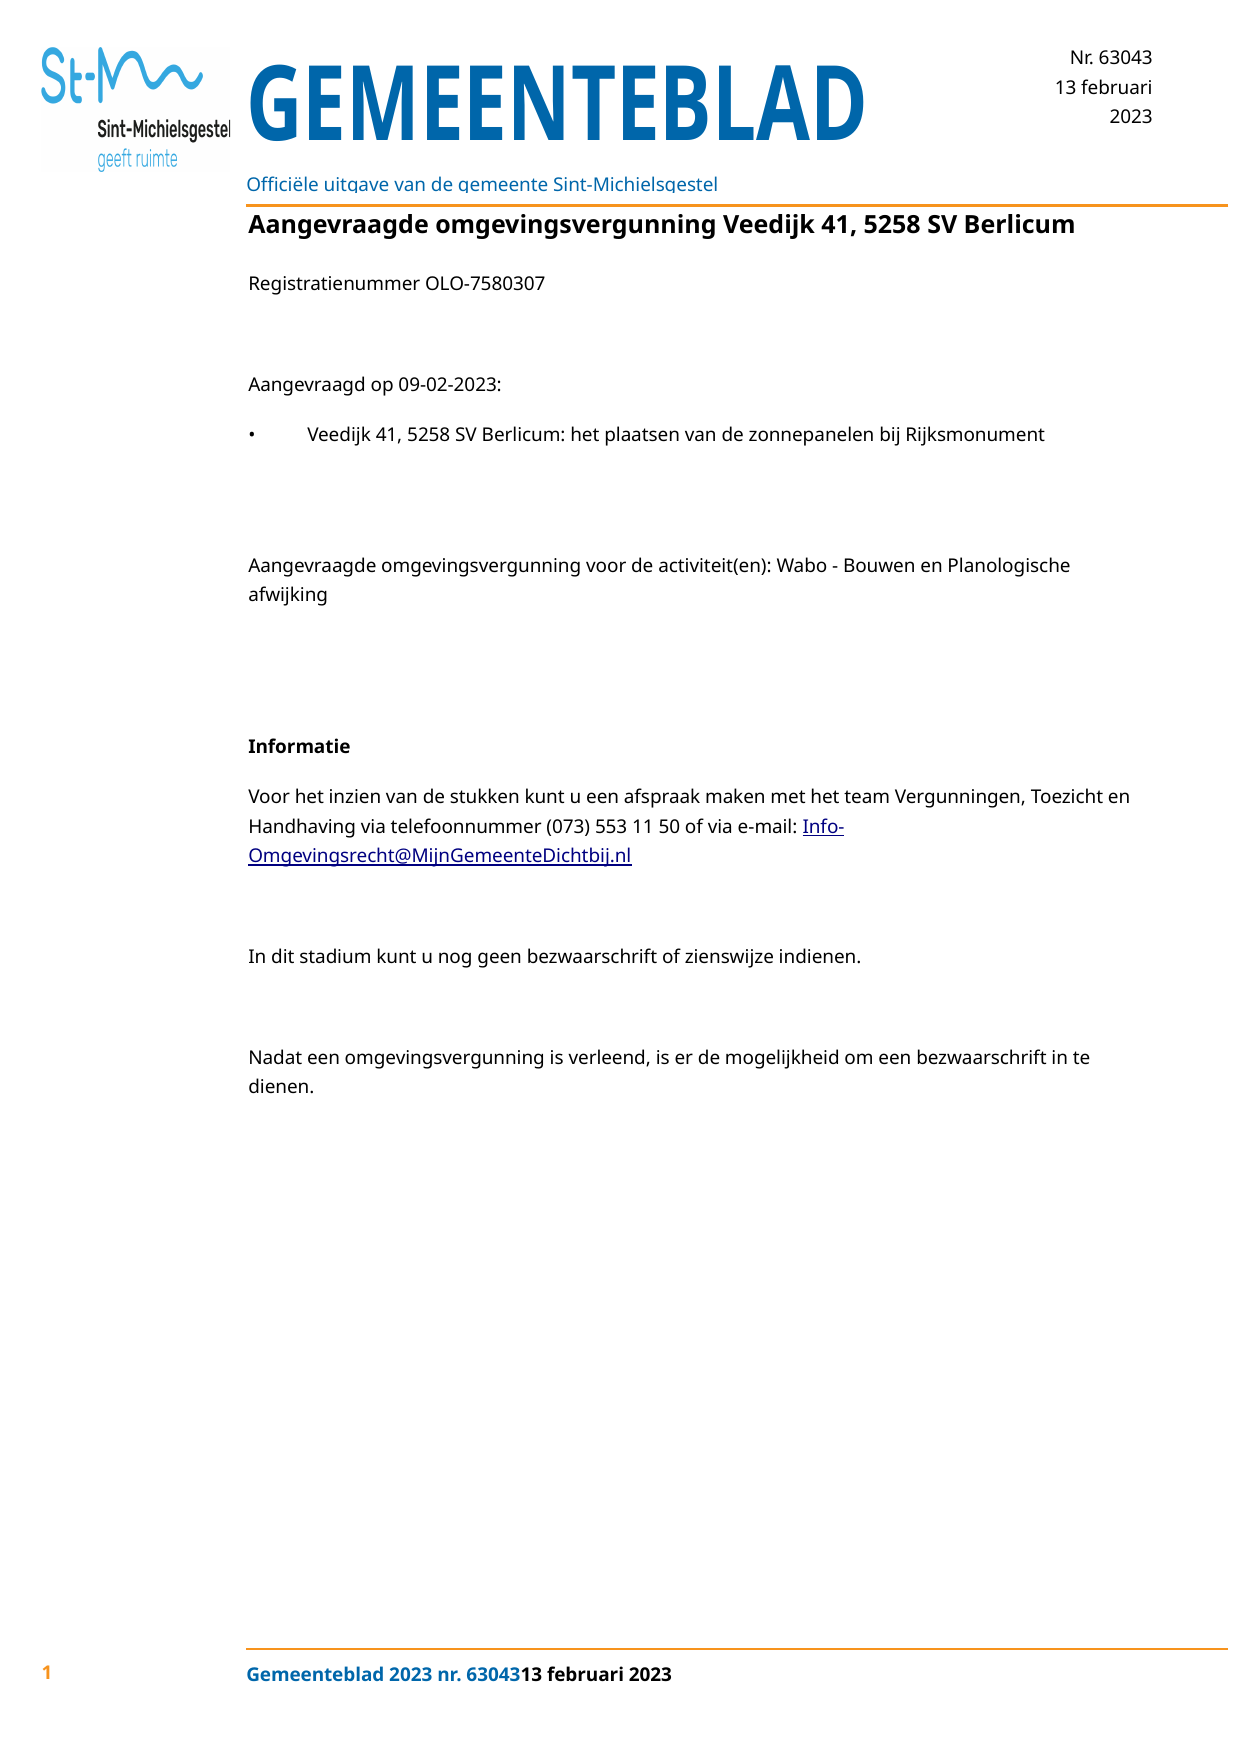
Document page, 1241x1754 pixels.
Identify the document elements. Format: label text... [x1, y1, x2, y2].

text Voor het inzien van de stukken kunt u een afspraak maken met het team Vergunningen, Toezicht en Handhaving via telefoonnummer (073) 553 11 50 of via e-mail: Info-Omgevingsrecht@MijnGemeenteDichtbij.nl [248, 783, 1152, 868]
text Nadat een omgevingsvergunning is verleend, is er de mogelijkheid om een bezwaarschrift in te dienen. [248, 1044, 1152, 1099]
text In dit stadium kunt u nog geen bezwaarschrift of zienswijze indienen. [248, 943, 1152, 969]
picture [41, 47, 231, 172]
list Veedijk 41, 5258 SV Berlicum: het plaatsen van de zonnepanelen bij Rijksmonument [248, 422, 1152, 447]
text Aangevraagde omgevingsvergunning Veedijk 41, 5258 SV Berlicum [248, 207, 1152, 241]
text Aangevraagd op 09-02-2023: [248, 371, 1152, 397]
text Informatie [248, 733, 1152, 758]
text Registratienummer OLO-7580307 [248, 270, 1152, 296]
text Aangevraagde omgevingsvergunning voor de activiteit(en): Wabo - Bouwen en Planologische afwijking [248, 552, 1152, 607]
